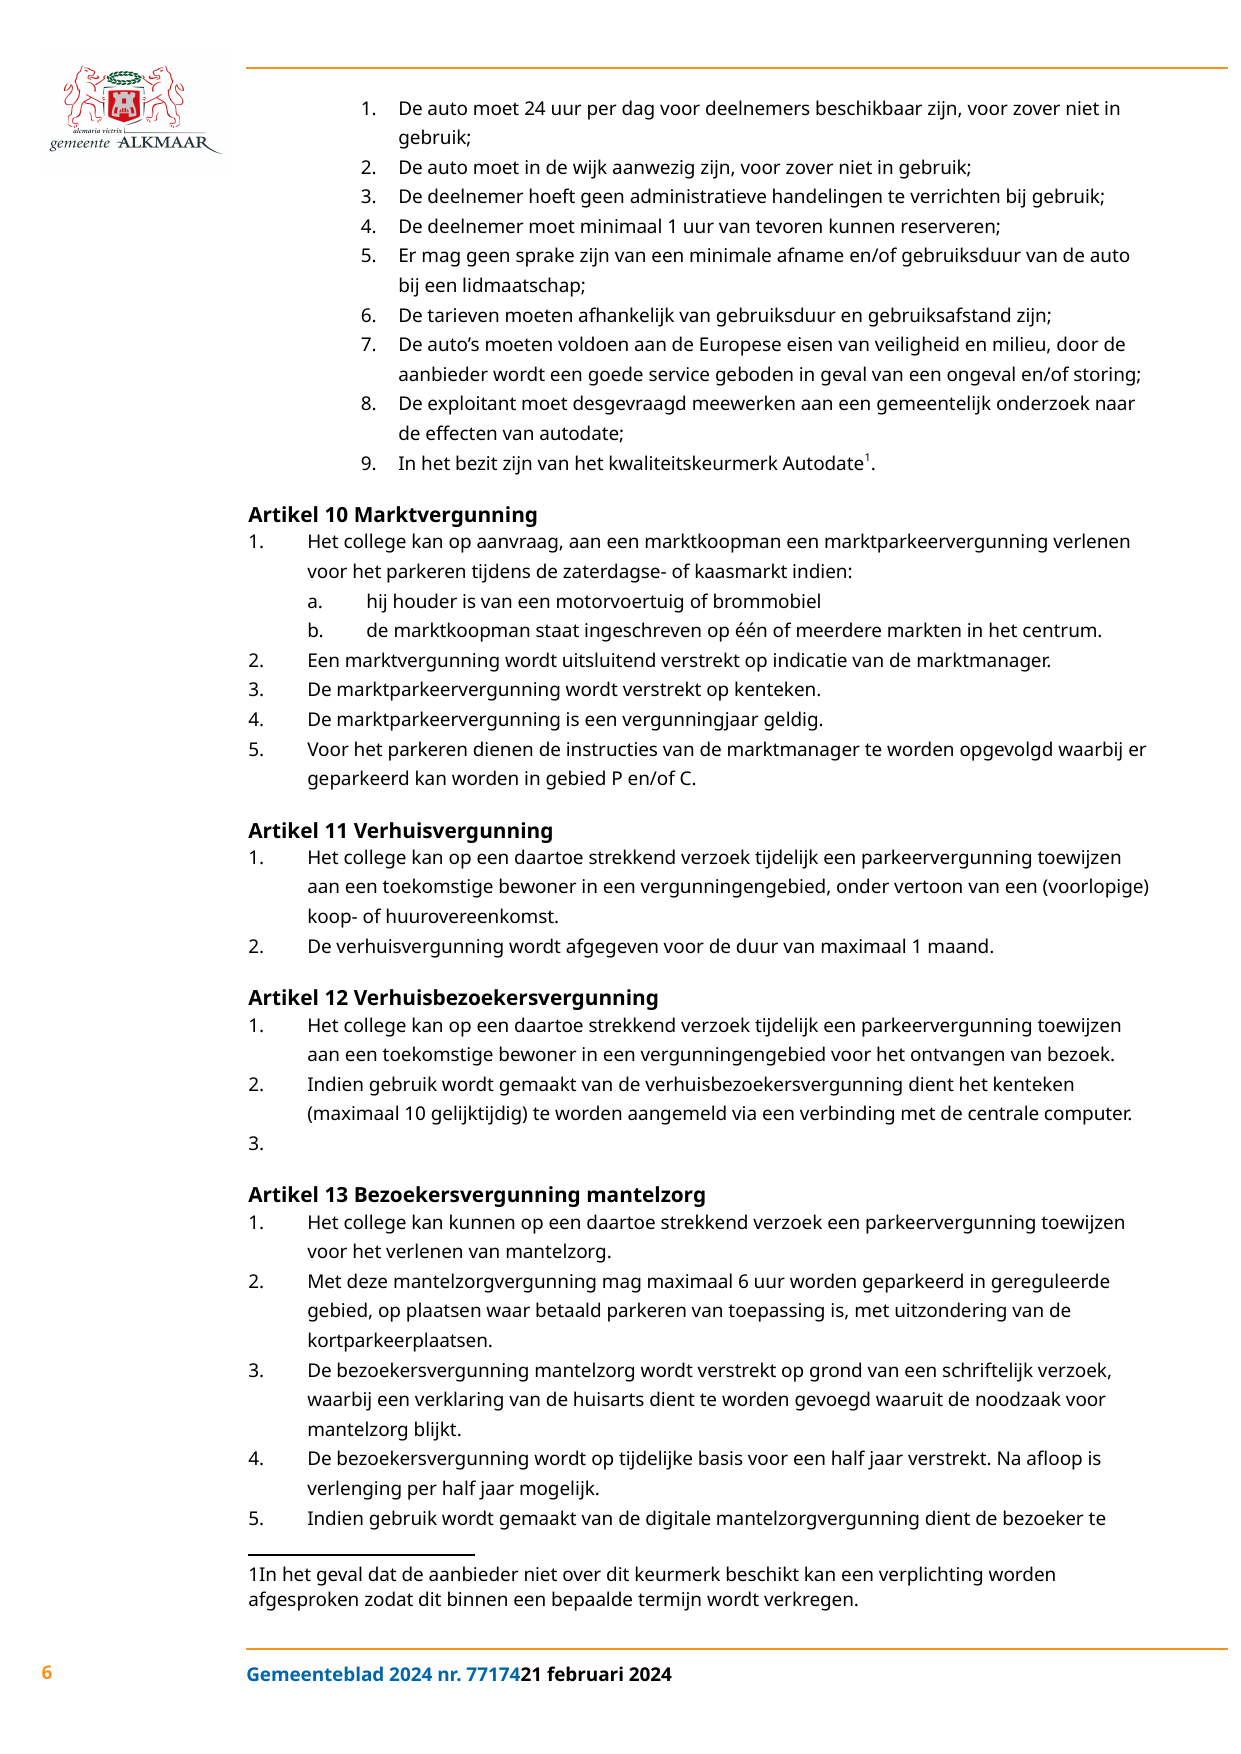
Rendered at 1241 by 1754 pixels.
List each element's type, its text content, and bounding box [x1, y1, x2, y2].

list De marktparkeervergunning wordt verstrekt op kenteken. [248, 677, 1152, 702]
text Artikel 11 Verhuisvergunning [248, 816, 1152, 844]
list Voor het parkeren dienen de instructies van de marktmanager te worden opgevolgd waarbij er geparkeerd kan worden in gebied P en/of C. [248, 736, 1152, 791]
list De bezoekersvergunning mantelzorg wordt verstrekt op grond van een schriftelijk verzoek, waarbij een verklaring van de huisarts dient te worden gevoegd waaruit de noodzaak voor mantelzorg blijkt. [248, 1357, 1152, 1442]
list De auto moet 24 uur per dag voor deelnemers beschikbaar zijn, voor zover niet in gebruik; [361, 95, 1152, 150]
text Artikel 13 Bezoekersvergunning mantelzorg [248, 1181, 1152, 1209]
list De marktparkeervergunning is een vergunningjaar geldig. [248, 706, 1152, 732]
list De tarieven moeten afhankelijk van gebruiksduur en gebruiksafstand zijn; [361, 302, 1152, 328]
list Het college kan op een daartoe strekkend verzoek tijdelijk een parkeervergunning toewijzen aan een toekomstige bewoner in een vergunningengebied, onder vertoon van een (voorlopige) koop- of huurovereenkomst. [248, 844, 1152, 929]
list De bezoekersvergunning wordt op tijdelijke basis voor een half jaar verstrekt. Na afloop is verlenging per half jaar mogelijk. [248, 1446, 1152, 1501]
list Het college kan op een daartoe strekkend verzoek tijdelijk een parkeervergunning toewijzen aan een toekomstige bewoner in een vergunningengebied voor het ontvangen van bezoek. [248, 1012, 1152, 1067]
list Indien gebruik wordt gemaakt van de verhuisbezoekersvergunning dient het kenteken (maximaal 10 gelijktijdig) te worden aangemeld via een verbinding met de centrale computer. [248, 1071, 1152, 1126]
list De verhuisvergunning wordt afgegeven voor de duur van maximaal 1 maand. [248, 933, 1152, 959]
list Een marktvergunning wordt uitsluitend verstrekt op indicatie van de marktmanager. [248, 647, 1152, 673]
list Het college kan op aanvraag, aan een marktkoopman een marktparkeervergunning verlenen voor het parkeren tijdens de zaterdagse- of kaasmarkt indien: [248, 529, 1152, 584]
list De auto moet in de wijk aanwezig zijn, voor zover niet in gebruik; [361, 154, 1152, 180]
list In het bezit zijn van het kwaliteitskeurmerk Autodate. [361, 450, 1152, 476]
list In het geval dat de aanbieder niet over dit keurmerk beschikt kan een verplichting worden afgesproken zodat dit binnen een bepaalde termijn wordt verkregen. [248, 1561, 1152, 1612]
list Het college kan kunnen op een daartoe strekkend verzoek een parkeervergunning toewijzen voor het verlenen van mantelzorg. [248, 1209, 1152, 1264]
text Artikel 12 Verhuisbezoekersvergunning [248, 983, 1152, 1012]
list Indien gebruik wordt gemaakt van de digitale mantelzorgvergunning dient de bezoeker te [248, 1505, 1152, 1531]
text Artikel 10 Marktvergunning [248, 500, 1152, 529]
list De exploitant moet desgevraagd meewerken aan een gemeentelijk onderzoek naar de effecten van autodate; [361, 391, 1152, 446]
list De auto’s moeten voldoen aan de Europese eisen van veiligheid en milieu, door de aanbieder wordt een goede service geboden in geval van een ongeval en/of storing; [361, 331, 1152, 387]
list De deelnemer moet minimaal 1 uur van tevoren kunnen reserveren; [361, 213, 1152, 239]
list Er mag geen sprake zijn van een minimale afname en/of gebruiksduur van de auto bij een lidmaatschap; [361, 243, 1152, 298]
list Met deze mantelzorgvergunning mag maximaal 6 uur worden geparkeerd in gereguleerde gebied, op plaatsen waar betaald parkeren van toepassing is, met uitzondering van de kortparkeerplaatsen. [248, 1268, 1152, 1353]
list De deelnemer hoeft geen administratieve handelingen te verrichten bij gebruik; [361, 183, 1152, 209]
list hij houder is van een motorvoertuig of brommobiel [307, 588, 1152, 613]
picture [41, 47, 231, 172]
list de marktkoopman staat ingeschreven op één of meerdere markten in het centrum. [307, 617, 1152, 643]
